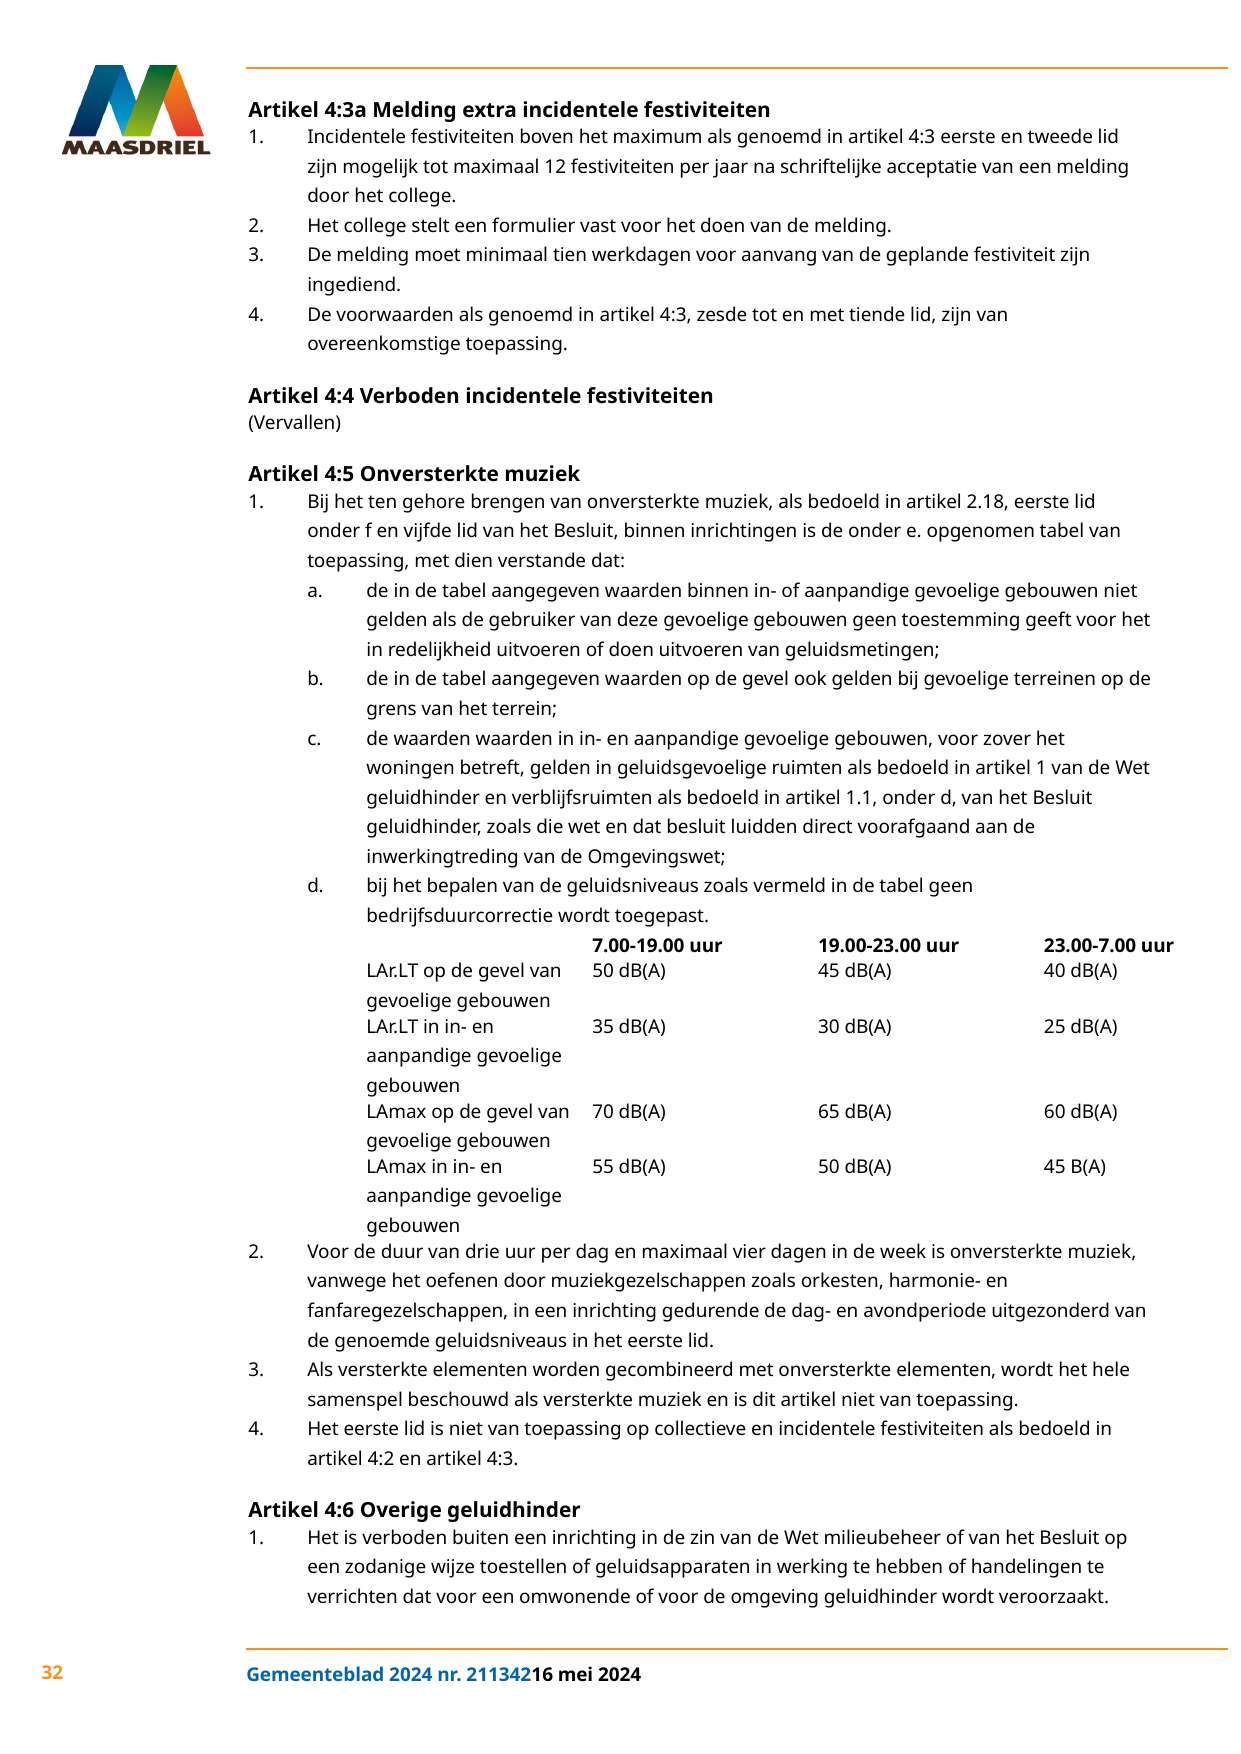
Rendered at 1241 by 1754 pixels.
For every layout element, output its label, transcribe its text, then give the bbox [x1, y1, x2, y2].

list de in de tabel aangegeven waarden op de gevel ook gelden bij gevoelige terreinen op de grens van het terrein; [307, 666, 1152, 721]
table_cell 70 dB(A) [592, 1098, 818, 1153]
text Artikel 4:4 Verboden incidentele festiviteiten [248, 381, 1152, 409]
table_cell 40 dB(A) [1044, 958, 1240, 1013]
list De voorwaarden als genoemd in artikel 4:3, zesde tot en met tiende lid, zijn van overeenkomstige toepassing. [248, 301, 1152, 356]
list Het college stelt een formulier vast voor het doen van de melding. [248, 212, 1152, 238]
table_cell 55 dB(A) [592, 1153, 818, 1238]
table_header 7.00-19.00 uur [592, 932, 818, 958]
list Het eerste lid is niet van toepassing op collectieve en incidentele festiviteiten als bedoeld in artikel 4:2 en artikel 4:3. [248, 1416, 1152, 1471]
table_header 23.00-7.00 uur [1044, 932, 1240, 958]
list bij het bepalen van de geluidsniveaus zoals vermeld in de tabel geen bedrijfsduurcorrectie wordt toegepast. [307, 873, 1152, 928]
table_cell 45 dB(A) [818, 958, 1044, 1013]
table_cell LAmax in in- en aanpandige gevoelige gebouwen [366, 1153, 592, 1238]
table_cell 50 dB(A) [818, 1153, 1044, 1238]
list de in de tabel aangegeven waarden binnen in- of aanpandige gevoelige gebouwen niet gelden als de gebruiker van deze gevoelige gebouwen geen toestemming geeft voor het in redelijkheid uitvoeren of doen uitvoeren van geluidsmetingen; [307, 577, 1152, 662]
list Voor de duur van drie uur per dag en maximaal vier dagen in de week is onversterkte muziek, vanwege het oefenen door muziekgezelschappen zoals orkesten, harmonie- en fanfaregezelschappen, in een inrichting gedurende de dag- en avondperiode uitgezonderd van de genoemde geluidsniveaus in het eerste lid. [248, 1238, 1152, 1353]
table_cell 35 dB(A) [592, 1013, 818, 1098]
table_cell 65 dB(A) [818, 1098, 1044, 1153]
table_cell 50 dB(A) [592, 958, 818, 1013]
list Het is verboden buiten een inrichting in de zin van de Wet milieubeheer of van het Besluit op een zodanige wijze toestellen of geluidsapparaten in werking te hebben of handelingen te verrichten dat voor een omwonende of voor de omgeving geluidhinder wordt veroorzaakt. [248, 1524, 1152, 1609]
list Incidentele festiviteiten boven het maximum als genoemd in artikel 4:3 eerste en tweede lid zijn mogelijk tot maximaal 12 festiviteiten per jaar na schriftelijke acceptatie van een melding door het college. [248, 123, 1152, 208]
table_cell 30 dB(A) [818, 1013, 1044, 1098]
picture [41, 47, 231, 172]
text (Vervallen) [248, 409, 1152, 435]
list De melding moet minimaal tien werkdagen voor aanvang van de geplande festiviteit zijn ingediend. [248, 242, 1152, 297]
table_cell 25 dB(A) [1044, 1013, 1240, 1098]
table_header 19.00-23.00 uur [818, 932, 1044, 958]
list Bij het ten gehore brengen van onversterkte muziek, als bedoeld in artikel 2.18, eerste lid onder f en vijfde lid van het Besluit, binnen inrichtingen is de onder e. opgenomen tabel van toepassing, met dien verstande dat: [248, 488, 1152, 573]
text Artikel 4:5 Onversterkte muziek [248, 459, 1152, 488]
table_cell LAr.LT op de gevel van gevoelige gebouwen [366, 958, 592, 1013]
table_cell LAr.LT in in- en aanpandige gevoelige gebouwen [366, 1013, 592, 1098]
table_header [366, 932, 592, 958]
text Artikel 4:3a Melding extra incidentele festiviteiten [248, 95, 1152, 123]
list Als versterkte elementen worden gecombineerd met onversterkte elementen, wordt het hele samenspel beschouwd als versterkte muziek en is dit artikel niet van toepassing. [248, 1356, 1152, 1412]
table_cell 60 dB(A) [1044, 1098, 1240, 1153]
table_cell 45 B(A) [1044, 1153, 1240, 1238]
table_cell LAmax op de gevel van gevoelige gebouwen [366, 1098, 592, 1153]
list de waarden waarden in in- en aanpandige gevoelige gebouwen, voor zover het woningen betreft, gelden in geluidsgevoelige ruimten als bedoeld in artikel 1 van de Wet geluidhinder en verblijfsruimten als bedoeld in artikel 1.1, onder d, van het Besluit geluidhinder, zoals die wet en dat besluit luidden direct voorafgaand aan de inwerkingtreding van de Omgevingswet; [307, 725, 1152, 869]
text Artikel 4:6 Overige geluidhinder [248, 1496, 1152, 1524]
